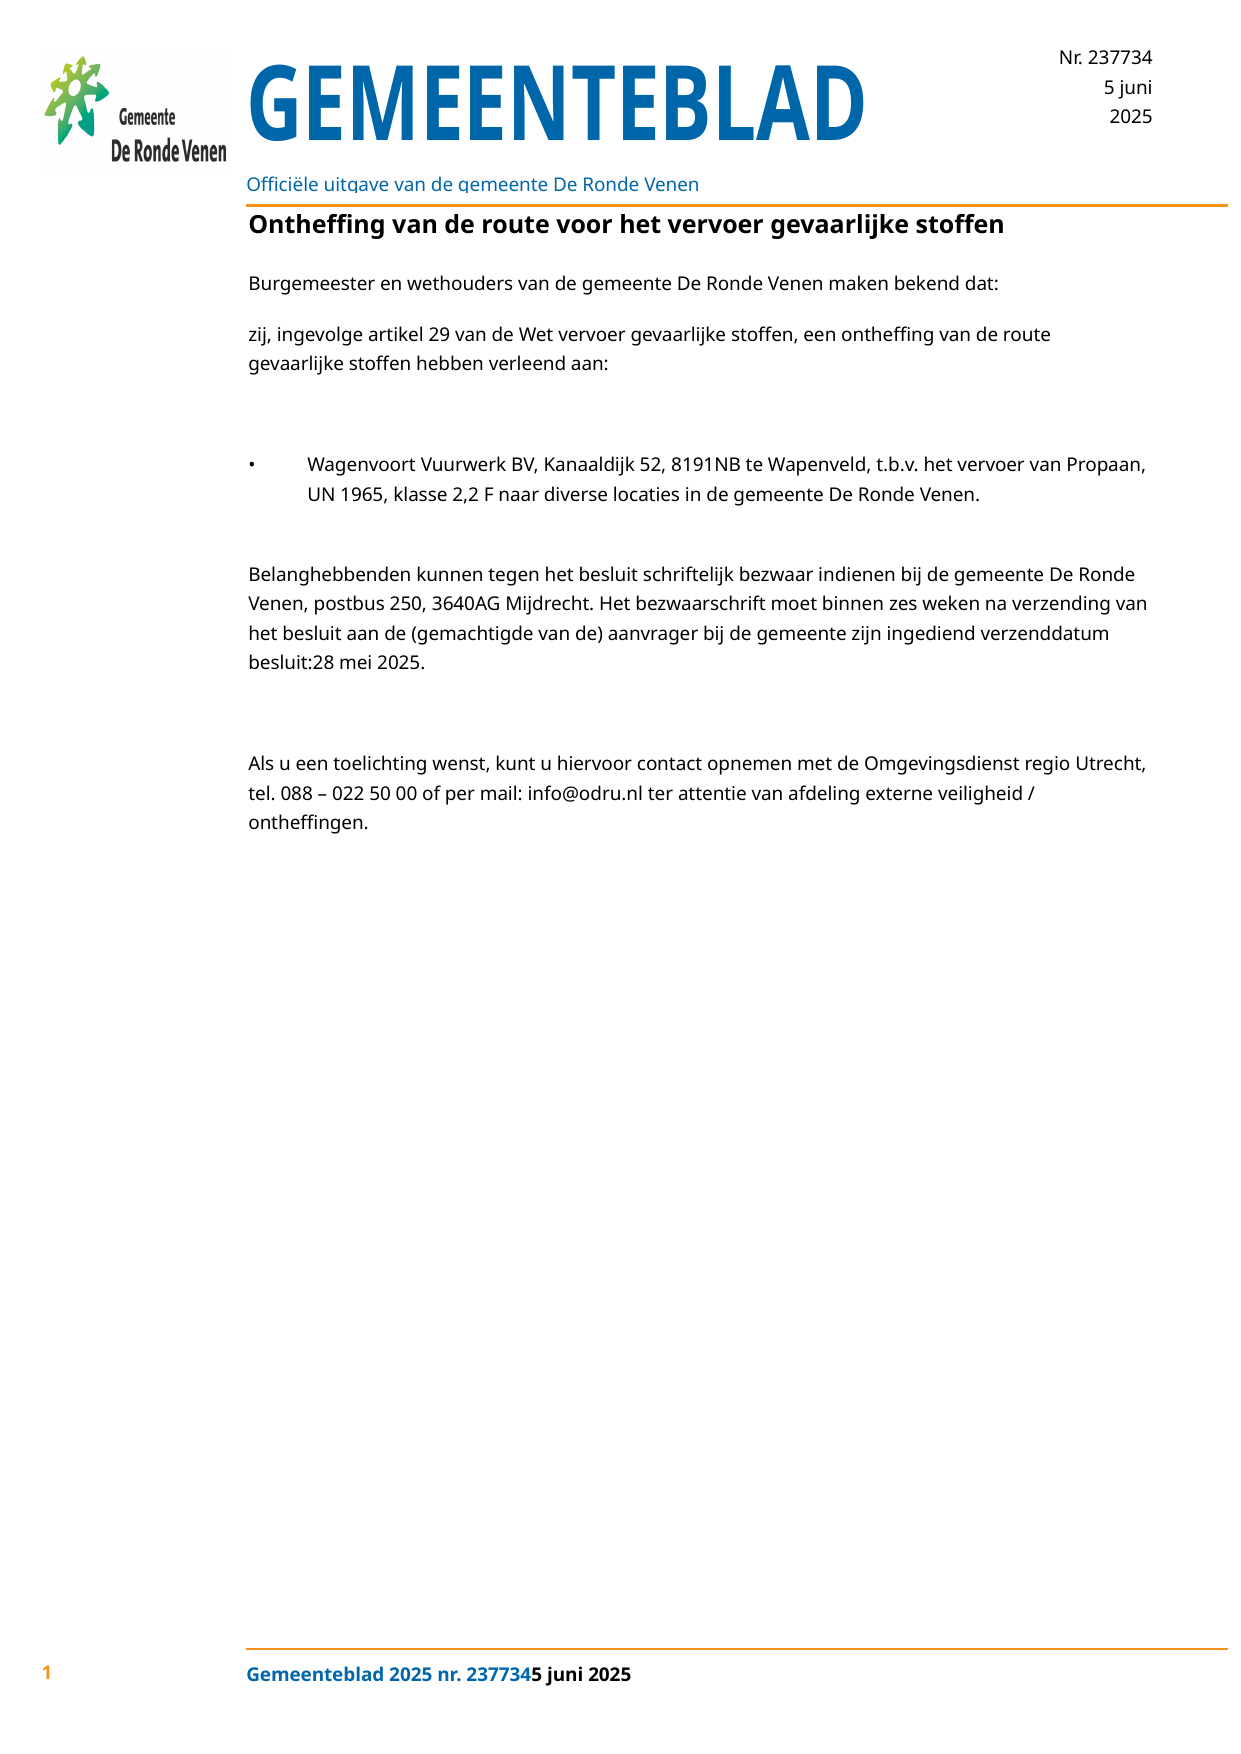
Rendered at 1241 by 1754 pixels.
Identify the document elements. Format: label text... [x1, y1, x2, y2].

picture [41, 47, 231, 172]
list Wagenvoort Vuurwerk BV, Kanaaldijk 52, 8191NB te Wapenveld, t.b.v. het vervoer van Propaan, UN 1965, klasse 2,2 F naar diverse locaties in de gemeente De Ronde Venen. [248, 451, 1152, 506]
text Ontheffing van de route voor het vervoer gevaarlijke stoffen [248, 207, 1152, 241]
text Als u een toelichting wenst, kunt u hiervoor contact opnemen met de Omgevingsdienst regio Utrecht, tel. 088 – 022 50 00 of per mail: info@odru.nl ter attentie van afdeling externe veiligheid / ontheffingen. [248, 750, 1152, 835]
text Burgemeester en wethouders van de gemeente De Ronde Venen maken bekend dat: [248, 270, 1152, 296]
text zij, ingevolge artikel 29 van de Wet vervoer gevaarlijke stoffen, een ontheffing van de route gevaarlijke stoffen hebben verleend aan: [248, 321, 1152, 376]
text Belanghebbenden kunnen tegen het besluit schriftelijk bezwaar indienen bij de gemeente De Ronde Venen, postbus 250, 3640AG Mijdrecht. Het bezwaarschrift moet binnen zes weken na verzending van het besluit aan de (gemachtigde van de) aanvrager bij de gemeente zijn ingediend verzenddatum besluit:28 mei 2025. [248, 561, 1152, 675]
